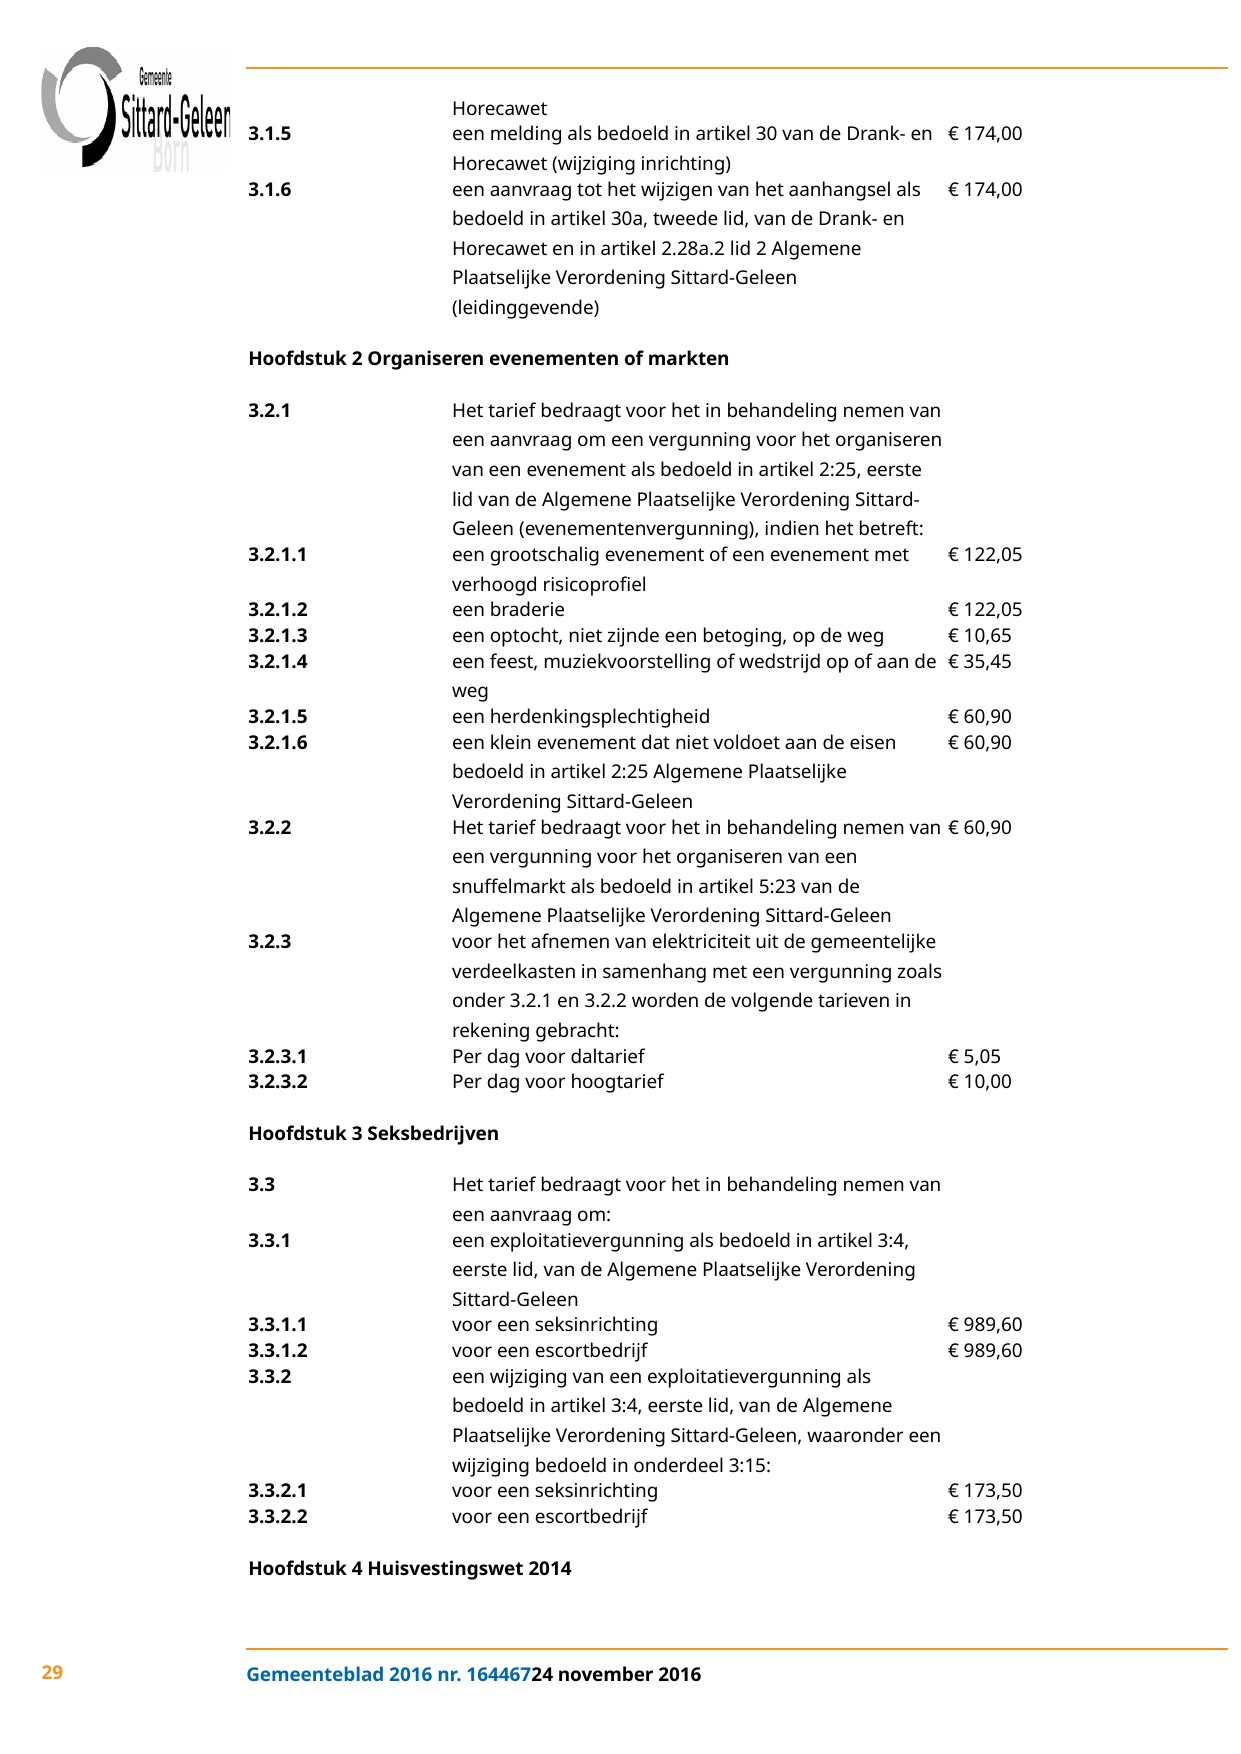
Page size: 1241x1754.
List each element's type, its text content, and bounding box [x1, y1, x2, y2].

table_cell [248, 95, 452, 121]
table_cell [948, 95, 1152, 121]
table_cell 3.2.1.2 [248, 596, 452, 622]
table_cell [248, 1581, 452, 1606]
table_cell 3.2.1.4 [248, 648, 452, 703]
table_cell een grootschalig evenement of een evenement met verhoogd risicoprofiel [452, 541, 948, 596]
table_cell [948, 928, 1152, 1043]
table_cell Per dag voor hoogtarief [452, 1069, 948, 1094]
table_cell een optocht, niet zijnde een betoging, op de weg [452, 622, 948, 648]
table_cell [452, 371, 948, 397]
table_cell [948, 397, 1152, 541]
table_cell Horecawet [452, 95, 948, 121]
table_cell 3.3.1.2 [248, 1338, 452, 1363]
table_cell 3.3.1 [248, 1227, 452, 1312]
table_cell Per dag voor daltarief [452, 1043, 948, 1068]
table_cell [452, 1529, 948, 1555]
table_cell [948, 320, 1152, 346]
table_cell Het tarief bedraagt voor het in behandeling nemen van een aanvraag om: [452, 1171, 948, 1227]
table_cell 3.2.1.1 [248, 541, 452, 596]
table_cell € 989,60 [948, 1312, 1152, 1337]
table_cell [948, 1120, 1152, 1146]
table_cell [948, 1171, 1152, 1227]
table_cell een melding als bedoeld in artikel 30 van de Drank- en Horecawet (wijziging inrichting) [452, 121, 948, 176]
table_cell € 989,60 [948, 1338, 1152, 1363]
table_cell 3.3.2.1 [248, 1478, 452, 1503]
table_cell een wijziging van een exploitatievergunning als bedoeld in artikel 3:4, eerste lid, van de Algemene Plaatselijke Verordening Sittard-Geleen, waaronder een wijziging bedoeld in onderdeel 3:15: [452, 1363, 948, 1478]
table_cell [248, 371, 452, 397]
table_cell Het tarief bedraagt voor het in behandeling nemen van een vergunning voor het organiseren van een snuffelmarkt als bedoeld in artikel 5:23 van de Algemene Plaatselijke Verordening Sittard-Geleen [452, 814, 948, 928]
table_cell € 10,00 [948, 1069, 1152, 1094]
table_cell 3.2.1.3 [248, 622, 452, 648]
table_cell een klein evenement dat niet voldoet aan de eisen bedoeld in artikel 2:25 Algemene Plaatselijke Verordening Sittard-Geleen [452, 729, 948, 814]
table_cell voor een escortbedrijf [452, 1503, 948, 1529]
table_cell € 60,90 [948, 703, 1152, 729]
table_cell [248, 320, 452, 346]
table_cell 3.1.5 [248, 121, 452, 176]
table_cell voor een seksinrichting [452, 1312, 948, 1337]
table_cell € 10,65 [948, 622, 1152, 648]
table_cell 3.3.2 [248, 1363, 452, 1478]
table_cell [452, 1146, 948, 1171]
table_cell een aanvraag tot het wijzigen van het aanhangsel als bedoeld in artikel 30a, tweede lid, van de Drank- en Horecawet en in artikel 2.28a.2 lid 2 Algemene Plaatselijke Verordening Sittard-Geleen (leidinggevende) [452, 176, 948, 320]
table_cell voor het afnemen van elektriciteit uit de gemeentelijke verdeelkasten in samenhang met een vergunning zoals onder 3.2.1 en 3.2.2 worden de volgende tarieven in rekening gebracht: [452, 928, 948, 1043]
table_cell [948, 1529, 1152, 1555]
table_cell 3.3.1.1 [248, 1312, 452, 1337]
table_cell [948, 1581, 1152, 1606]
table_cell € 173,50 [948, 1478, 1152, 1503]
table_cell € 122,05 [948, 541, 1152, 596]
table_cell 3.3 [248, 1171, 452, 1227]
table_cell [248, 1094, 452, 1120]
table_cell € 122,05 [948, 596, 1152, 622]
table_cell € 5,05 [948, 1043, 1152, 1068]
table_cell voor een escortbedrijf [452, 1338, 948, 1363]
table_cell een exploitatievergunning als bedoeld in artikel 3:4, eerste lid, van de Algemene Plaatselijke Verordening Sittard-Geleen [452, 1227, 948, 1312]
table_cell 3.2.3.2 [248, 1069, 452, 1094]
table_cell € 35,45 [948, 648, 1152, 703]
table_cell Hoofdstuk 2 Organiseren evenementen of markten [248, 346, 948, 371]
table_cell 3.2.1 [248, 397, 452, 541]
table_cell 3.2.3 [248, 928, 452, 1043]
table_cell Hoofdstuk 3 Seksbedrijven [248, 1120, 948, 1146]
table_cell € 174,00 [948, 121, 1152, 176]
table_cell [948, 1094, 1152, 1120]
table_cell een braderie [452, 596, 948, 622]
table_cell € 174,00 [948, 176, 1152, 320]
table_cell voor een seksinrichting [452, 1478, 948, 1503]
picture [41, 47, 231, 172]
table_cell [452, 320, 948, 346]
table_cell Hoofdstuk 4 Huisvestingswet 2014 [248, 1555, 948, 1581]
table_cell 3.2.3.1 [248, 1043, 452, 1068]
table_cell een herdenkingsplechtigheid [452, 703, 948, 729]
table_cell Het tarief bedraagt voor het in behandeling nemen van een aanvraag om een vergunning voor het organiseren van een evenement als bedoeld in artikel 2:25, eerste lid van de Algemene Plaatselijke Verordening Sittard-Geleen (evenementenvergunning), indien het betreft: [452, 397, 948, 541]
table_cell [948, 1363, 1152, 1478]
table_cell [948, 1227, 1152, 1312]
table_cell [948, 371, 1152, 397]
table_cell 3.2.1.6 [248, 729, 452, 814]
table_cell € 60,90 [948, 729, 1152, 814]
table_cell 3.1.6 [248, 176, 452, 320]
table_cell € 173,50 [948, 1503, 1152, 1529]
table_cell 3.2.2 [248, 814, 452, 928]
table_cell € 60,90 [948, 814, 1152, 928]
table_cell [248, 1529, 452, 1555]
table_cell 3.3.2.2 [248, 1503, 452, 1529]
table_cell 3.2.1.5 [248, 703, 452, 729]
table_cell [248, 1146, 452, 1171]
table_cell [948, 1555, 1152, 1581]
table_cell [948, 346, 1152, 371]
table_cell [452, 1094, 948, 1120]
table_cell [948, 1146, 1152, 1171]
table_cell een feest, muziekvoorstelling of wedstrijd op of aan de weg [452, 648, 948, 703]
table_cell [452, 1581, 948, 1606]
